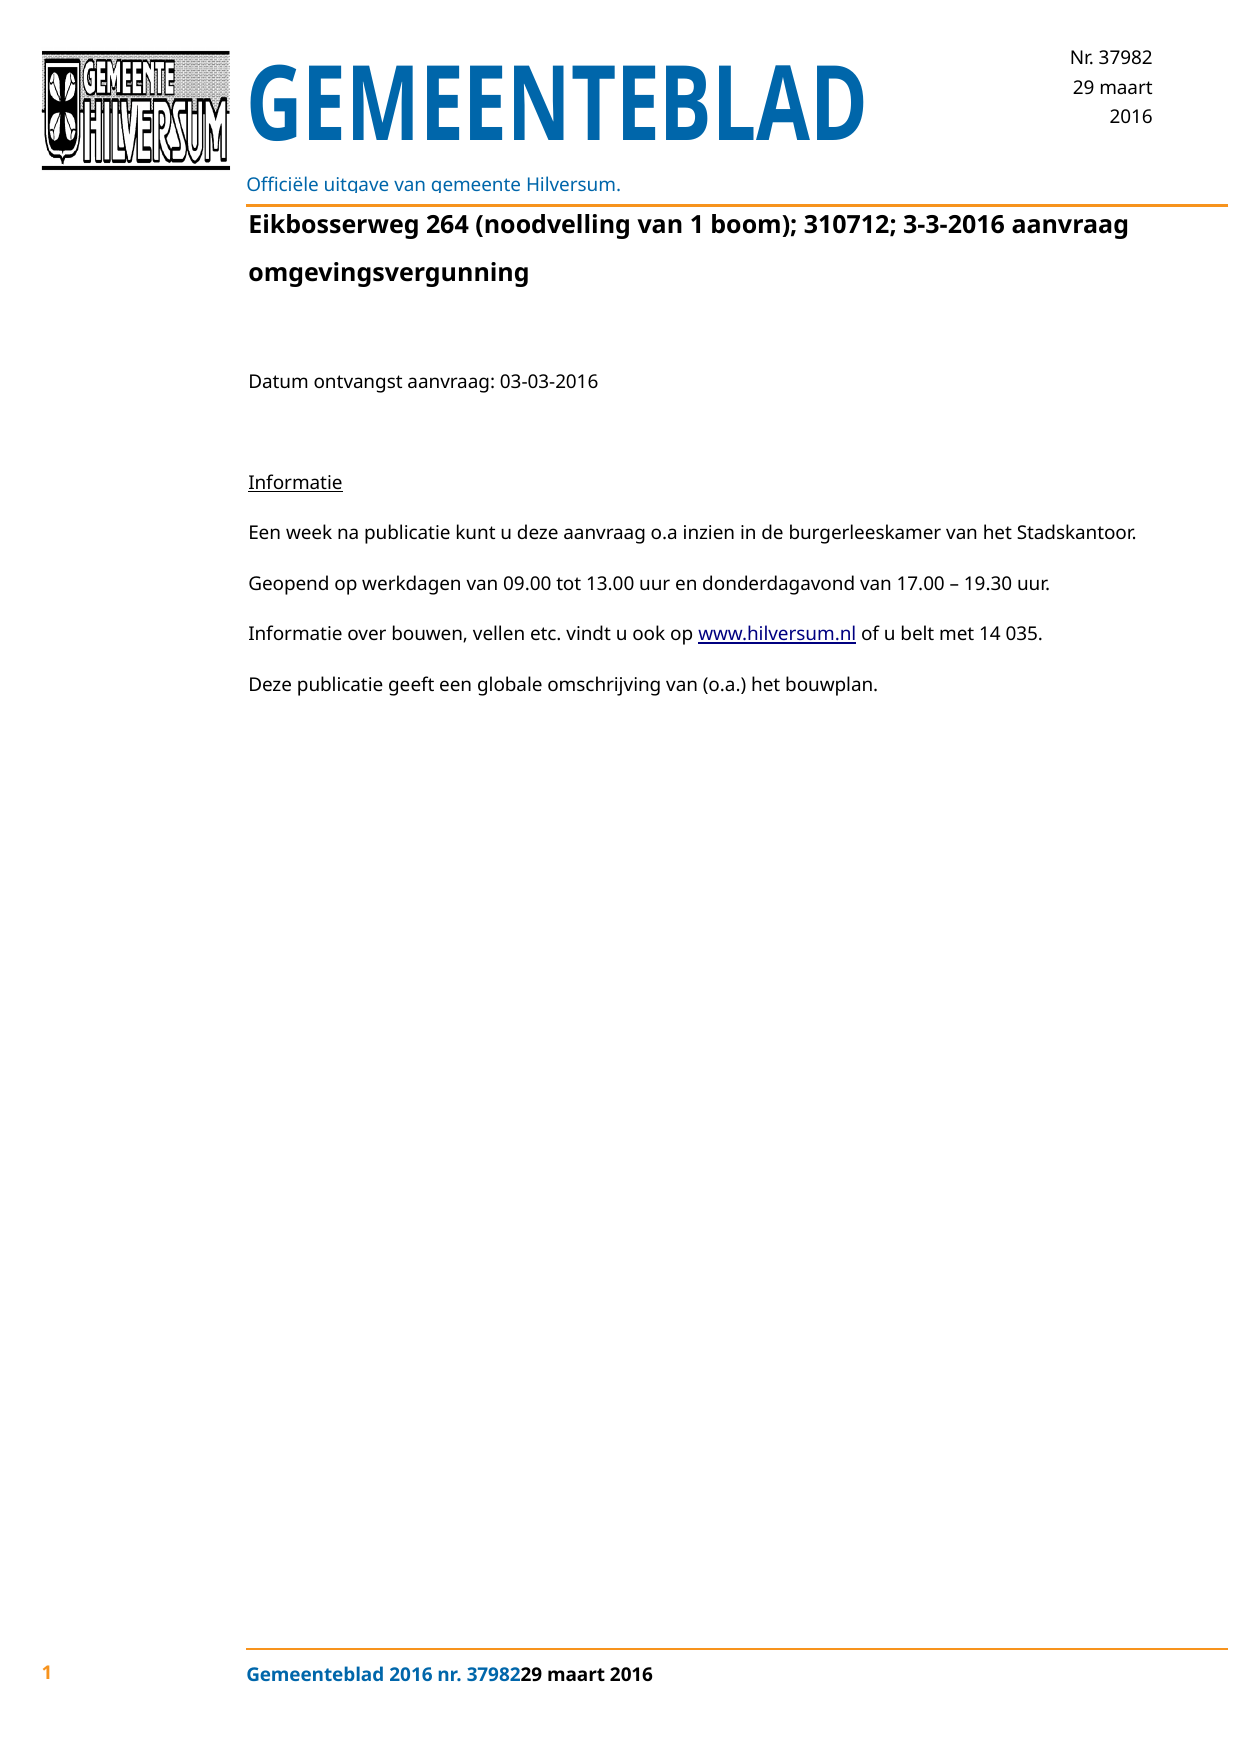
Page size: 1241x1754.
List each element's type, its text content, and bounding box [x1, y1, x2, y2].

text Datum ontvangst aanvraag: 03-03-2016 [248, 368, 1152, 394]
text Deze publicatie geeft een globale omschrijving van (o.a.) het bouwplan. [248, 671, 1152, 697]
text Informatie over bouwen, vellen etc. vindt u ook op www.hilversum.nl of u belt met 14 035. [248, 620, 1152, 646]
text Een week na publicatie kunt u deze aanvraag o.a inzien in de burgerleeskamer van het Stadskantoor. [248, 519, 1152, 545]
text Eikbosserweg 264 (noodvelling van 1 boom); 310712; 3-3-2016 aanvraag omgevingsvergunning [248, 207, 1152, 288]
text Geopend op werkdagen van 09.00 tot 13.00 uur en donderdagavond van 17.00 – 19.30 uur. [248, 570, 1152, 596]
text Informatie [248, 469, 1152, 495]
picture [41, 47, 231, 172]
